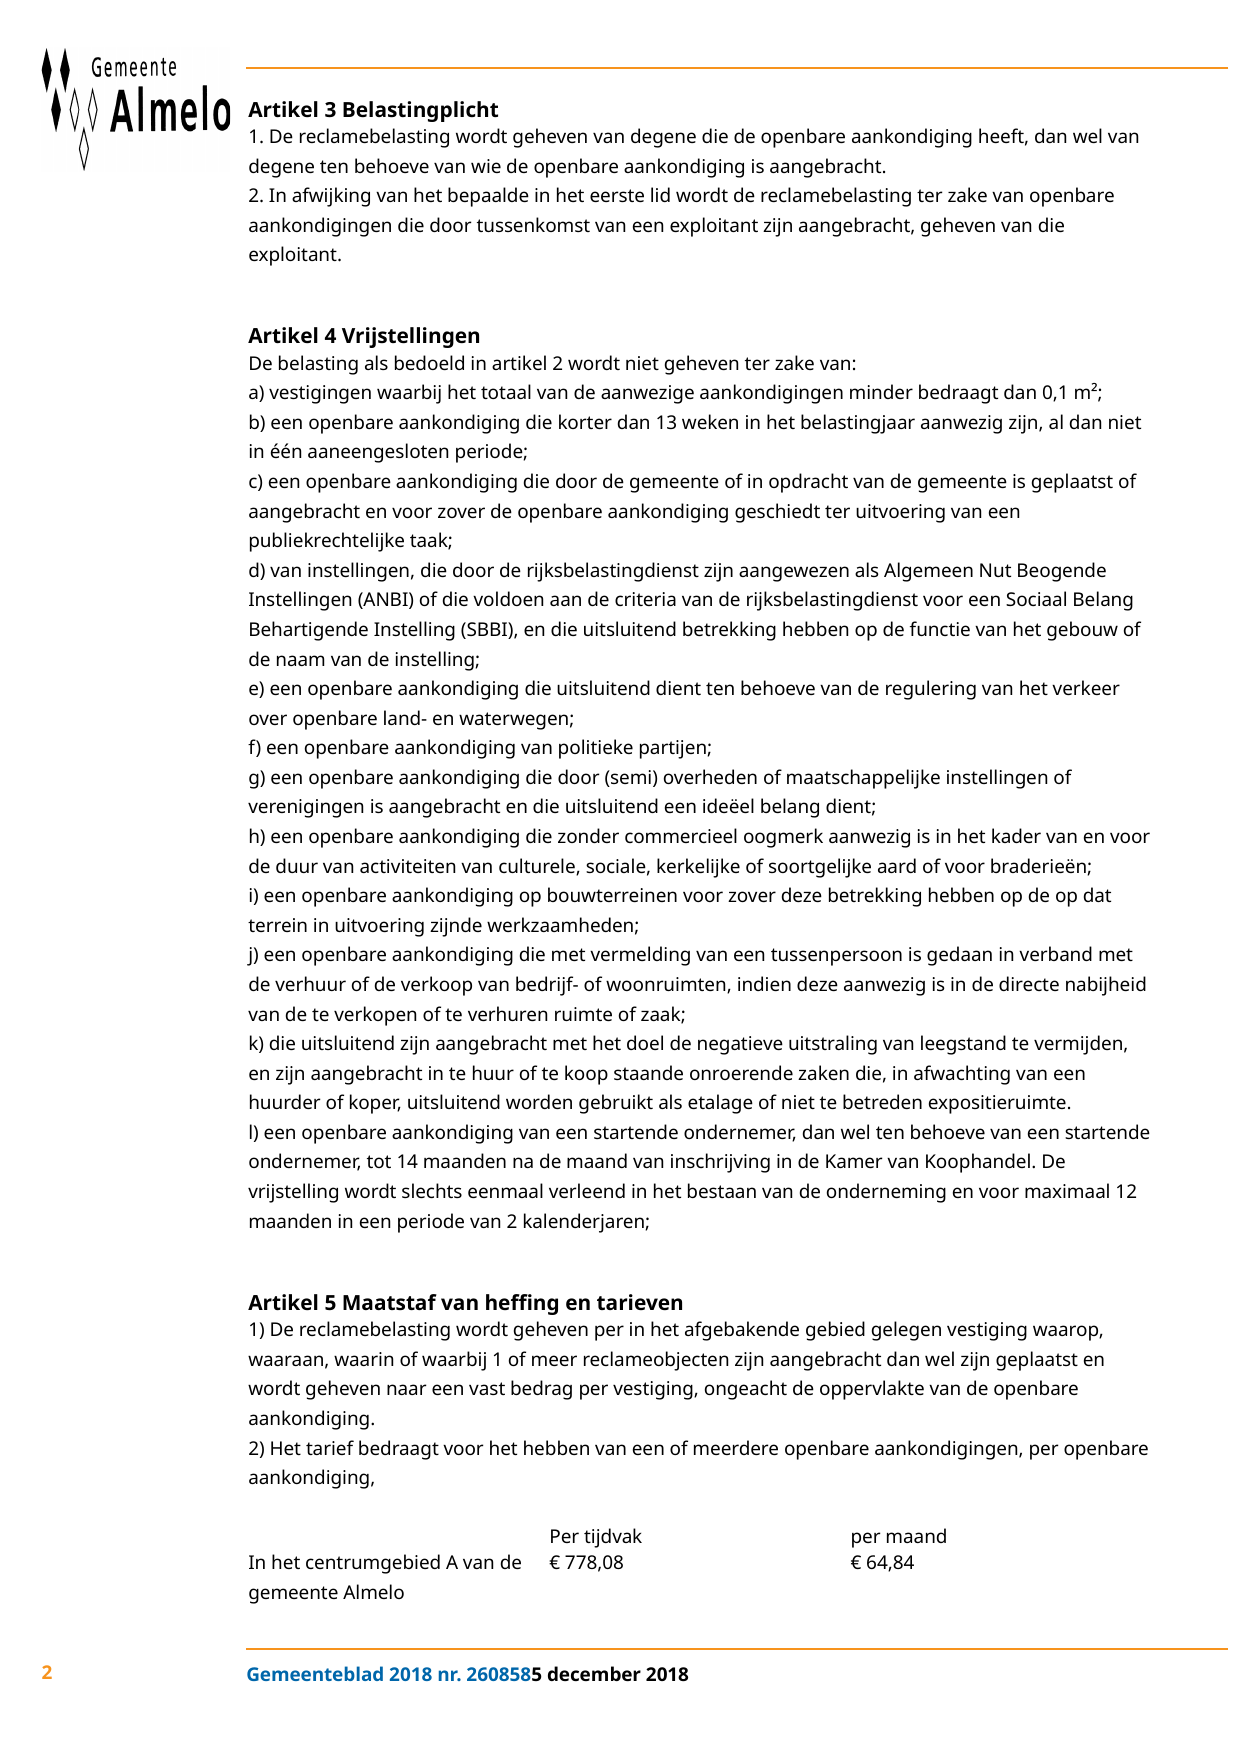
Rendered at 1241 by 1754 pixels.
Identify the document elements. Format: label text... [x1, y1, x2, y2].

table_header Per tijdvak [549, 1524, 850, 1549]
text h) een openbare aankondiging die zonder commercieel oogmerk aanwezig is in het kader van en voor de duur van activiteiten van culturele, sociale, kerkelijke of soortgelijke aard of voor braderieën; [248, 823, 1152, 879]
text a) vestigingen waarbij het totaal van de aanwezige aankondigingen minder bedraagt dan 0,1 m²; [248, 379, 1152, 405]
text Artikel 4 Vrijstellingen [248, 322, 1152, 350]
text d) van instellingen, die door de rijksbelastingdienst zijn aangewezen als Algemeen Nut Beogende Instellingen (ANBI) of die voldoen aan de criteria van de rijksbelastingdienst voor een Sociaal Belang Behartigende Instelling (SBBI), en die uitsluitend betrekking hebben op de functie van het gebouw of de naam van de instelling; [248, 557, 1152, 672]
table_header per maand [850, 1524, 1152, 1549]
text c) een openbare aankondiging die door de gemeente of in opdracht van de gemeente is geplaatst of aangebracht en voor zover de openbare aankondiging geschiedt ter uitvoering van een publiekrechtelijke taak; [248, 468, 1152, 553]
table_cell In het centrumgebied A van de gemeente Almelo [248, 1549, 549, 1604]
text l) een openbare aankondiging van een startende ondernemer, dan wel ten behoeve van een startende ondernemer, tot 14 maanden na de maand van inschrijving in de Kamer van Koophandel. De vrijstelling wordt slechts eenmaal verleend in het bestaan van de onderneming en voor maximaal 12 maanden in een periode van 2 kalenderjaren; [248, 1119, 1152, 1234]
table_cell € 64,84 [850, 1549, 1152, 1604]
text 1. De reclamebelasting wordt geheven van degene die de openbare aankondiging heeft, dan wel van degene ten behoeve van wie de openbare aankondiging is aangebracht. [248, 123, 1152, 178]
table_header [248, 1524, 549, 1549]
text e) een openbare aankondiging die uitsluitend dient ten behoeve van de regulering van het verkeer over openbare land- en waterwegen; [248, 675, 1152, 731]
table_cell € 778,08 [549, 1549, 850, 1604]
text 1) De reclamebelasting wordt geheven per in het afgebakende gebied gelegen vestiging waarop, waaraan, waarin of waarbij 1 of meer reclameobjecten zijn aangebracht dan wel zijn geplaatst en wordt geheven naar een vast bedrag per vestiging, ongeacht de oppervlakte van de openbare aankondiging. [248, 1316, 1152, 1431]
text i) een openbare aankondiging op bouwterreinen voor zover deze betrekking hebben op de op dat terrein in uitvoering zijnde werkzaamheden; [248, 882, 1152, 938]
text 2. In afwijking van het bepaalde in het eerste lid wordt de reclamebelasting ter zake van openbare aankondigingen die door tussenkomst van een exploitant zijn aangebracht, geheven van die exploitant. [248, 182, 1152, 267]
text b) een openbare aankondiging die korter dan 13 weken in het belastingjaar aanwezig zijn, al dan niet in één aaneengesloten periode; [248, 409, 1152, 464]
picture [41, 47, 231, 172]
text j) een openbare aankondiging die met vermelding van een tussenpersoon is gedaan in verband met de verhuur of de verkoop van bedrijf- of woonruimten, indien deze aanwezig is in de directe nabijheid van de te verkopen of te verhuren ruimte of zaak; [248, 942, 1152, 1027]
text De belasting als bedoeld in artikel 2 wordt niet geheven ter zake van: [248, 350, 1152, 376]
text f) een openbare aankondiging van politieke partijen; [248, 734, 1152, 760]
text g) een openbare aankondiging die door (semi) overheden of maatschappelijke instellingen of verenigingen is aangebracht en die uitsluitend een ideëel belang dient; [248, 764, 1152, 819]
text k) die uitsluitend zijn aangebracht met het doel de negatieve uitstraling van leegstand te vermijden, en zijn aangebracht in te huur of te koop staande onroerende zaken die, in afwachting van een huurder of koper, uitsluitend worden gebruikt als etalage of niet te betreden expositieruimte. [248, 1030, 1152, 1115]
text Artikel 5 Maatstaf van heffing en tarieven [248, 1288, 1152, 1316]
text Artikel 3 Belastingplicht [248, 95, 1152, 123]
text 2) Het tarief bedraagt voor het hebben van een of meerdere openbare aankondigingen, per openbare aankondiging, [248, 1435, 1152, 1490]
